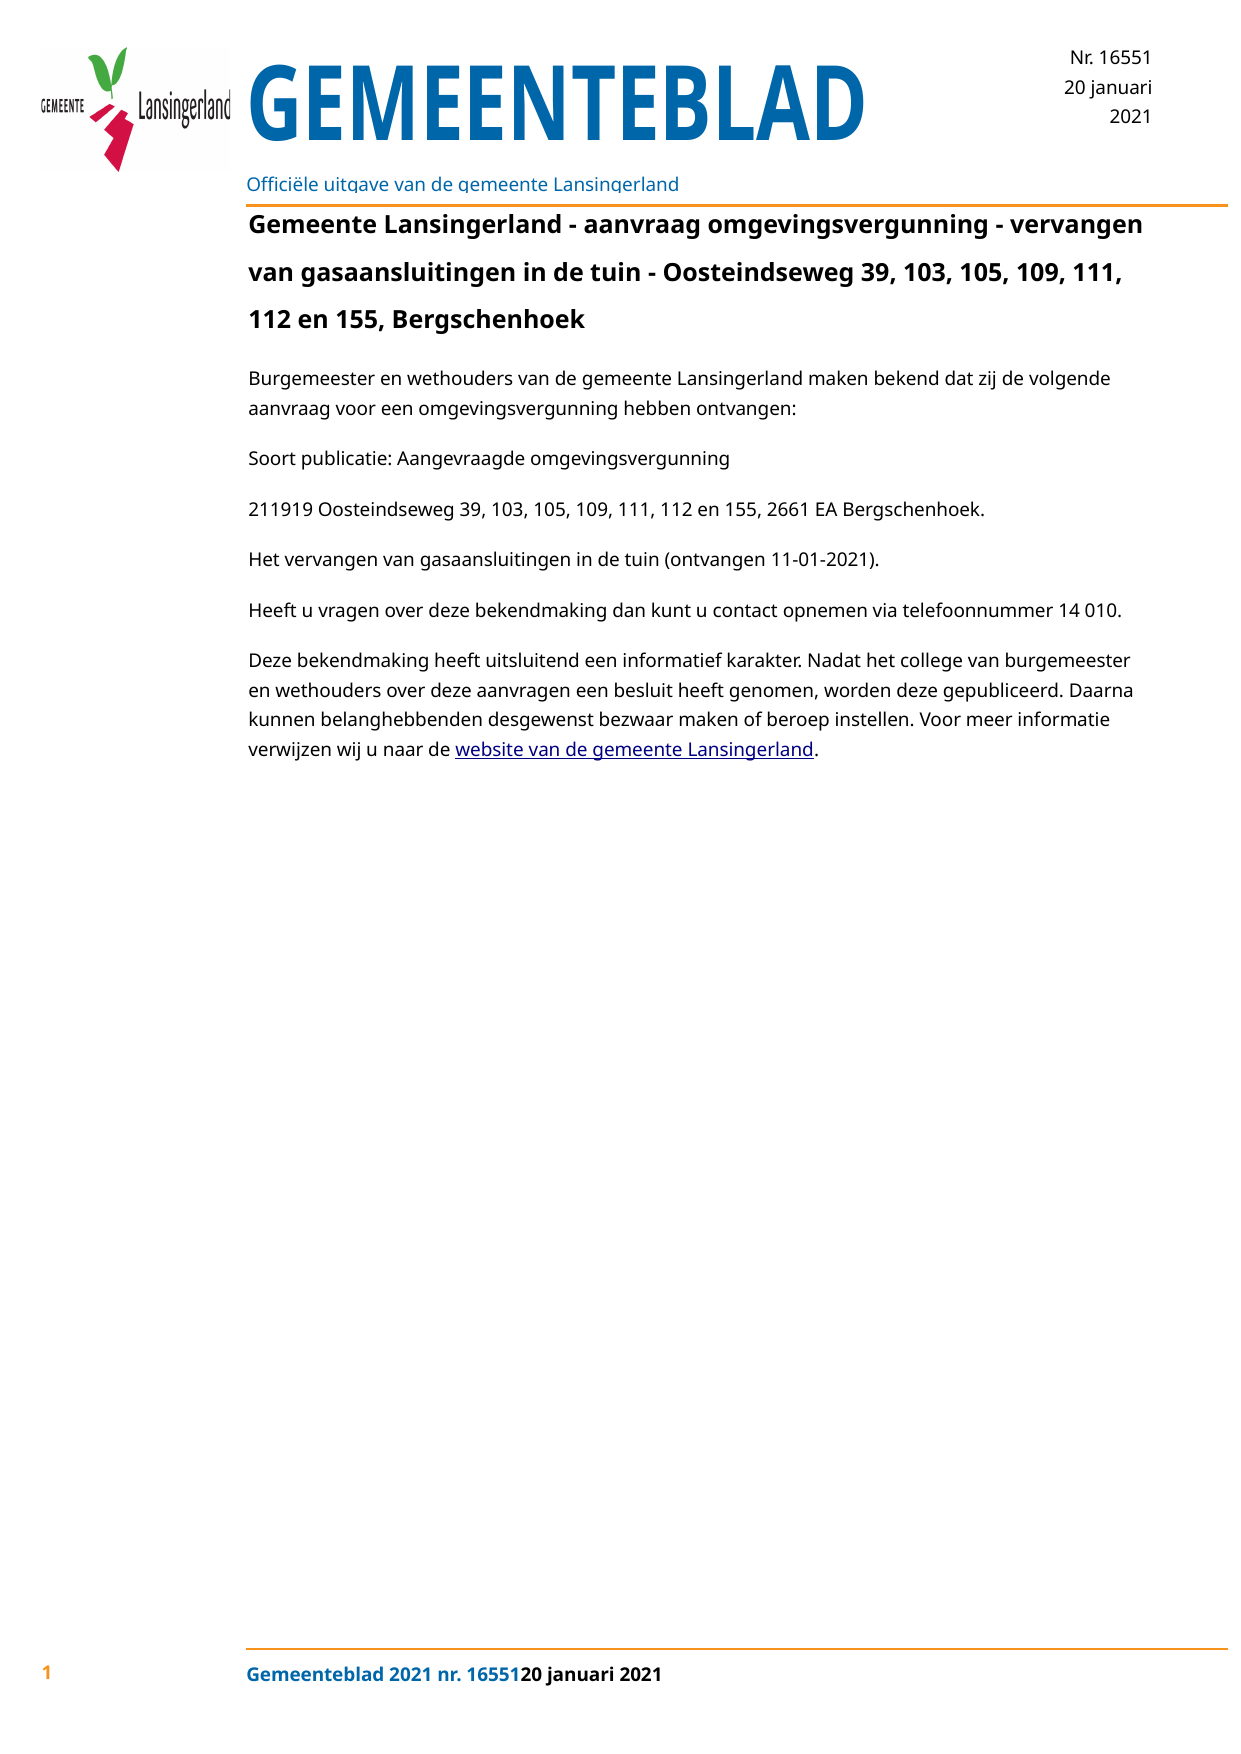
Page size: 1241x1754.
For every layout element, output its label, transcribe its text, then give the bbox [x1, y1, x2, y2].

text Soort publicatie: Aangevraagde omgevingsvergunning [248, 446, 1152, 471]
text Gemeente Lansingerland - aanvraag omgevingsvergunning - vervangen van gasaansluitingen in de tuin - Oosteindseweg 39, 103, 105, 109, 111, 112 en 155, Bergschenhoek [248, 207, 1152, 336]
text Het vervangen van gasaansluitingen in de tuin (ontvangen 11-01-2021). [248, 546, 1152, 572]
text Heeft u vragen over deze bekendmaking dan kunt u contact opnemen via telefoonnummer 14 010. [248, 597, 1152, 622]
picture [41, 47, 231, 172]
text Burgemeester en wethouders van de gemeente Lansingerland maken bekend dat zij de volgende aanvraag voor een omgevingsvergunning hebben ontvangen: [248, 366, 1152, 421]
text 211919 Oosteindseweg 39, 103, 105, 109, 111, 112 en 155, 2661 EA Bergschenhoek. [248, 496, 1152, 522]
text Deze bekendmaking heeft uitsluitend een informatief karakter. Nadat het college van burgemeester en wethouders over deze aanvragen een besluit heeft genomen, worden deze gepubliceerd. Daarna kunnen belanghebbenden desgewenst bezwaar maken of beroep instellen. Voor meer informatie verwijzen wij u naar de website van de gemeente Lansingerland. [248, 647, 1152, 762]
